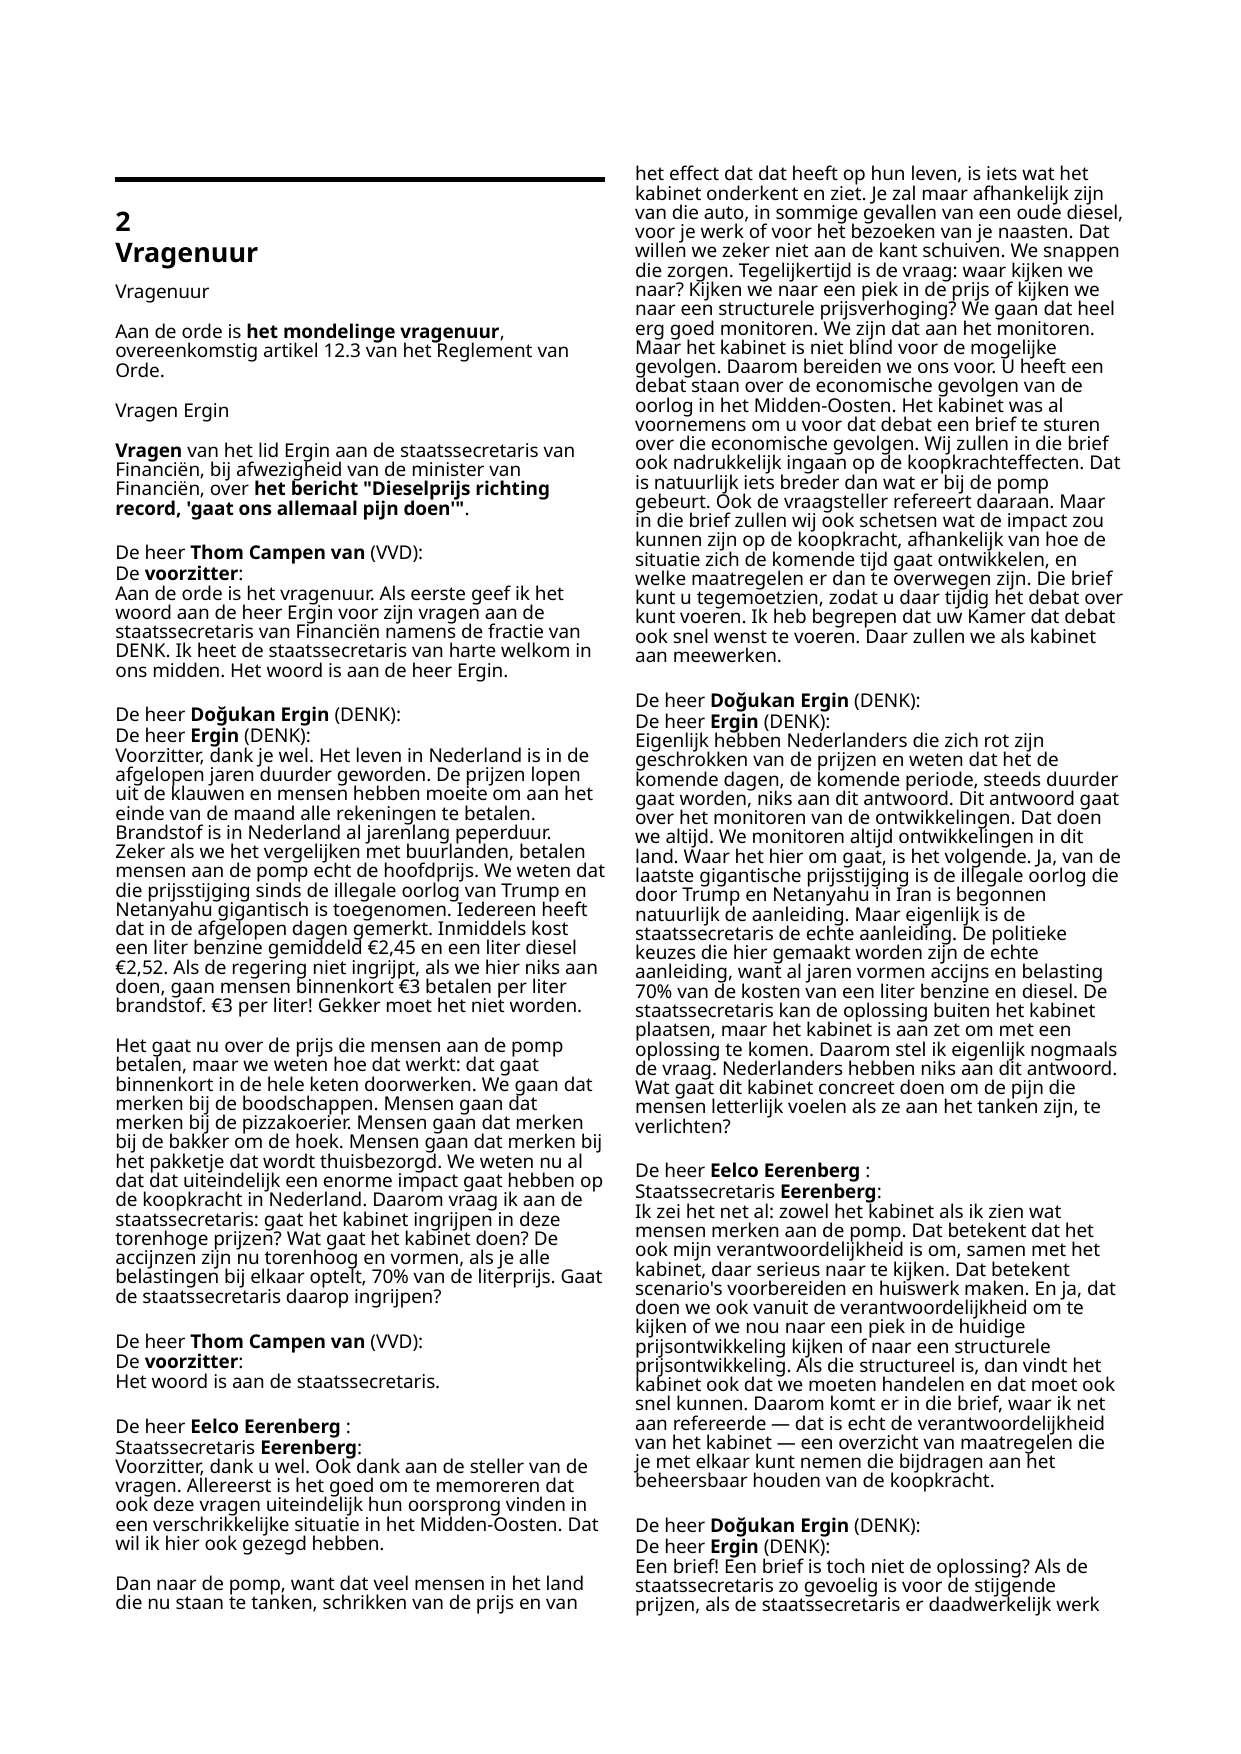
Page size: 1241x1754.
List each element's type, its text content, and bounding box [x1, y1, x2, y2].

text De voorzitter: [115, 1353, 605, 1373]
text Vragenuur [115, 239, 605, 283]
text De heer Ergin (DENK): [635, 1538, 1125, 1558]
text Eigenlijk hebben Nederlanders die zich rot zijn geschrokken van de prijzen en weten dat het de komende dagen, de komende periode, steeds duurder gaat worden, niks aan dit antwoord. Dit antwoord gaat over het monitoren van de ontwikkelingen. Dat doen we altijd. We monitoren altijd ontwikkelingen in dit land. Waar het hier om gaat, is het volgende. Ja, van de laatste gigantische prijsstijging is de illegale oorlog die door Trump en Netanyahu in Iran is begonnen natuurlijk de aanleiding. Maar eigenlijk is de staatssecretaris de echte aanleiding. De politieke keuzes die hier gemaakt worden zijn de echte aanleiding, want al jaren vormen accijns en belasting 70% van de kosten van een liter benzine en diesel. De staatssecretaris kan de oplossing buiten het kabinet plaatsen, maar het kabinet is aan zet om met een oplossing te komen. Daarom stel ik eigenlijk nogmaals de vraag. Nederlanders hebben niks aan dit antwoord. Wat gaat dit kabinet concreet doen om de pijn die mensen letterlijk voelen als ze aan het tanken zijn, te verlichten? [635, 732, 1125, 1137]
text Het gaat nu over de prijs die mensen aan de pomp betalen, maar we weten hoe dat werkt: dat gaat binnenkort in de hele keten doorwerken. We gaan dat merken bij de boodschappen. Mensen gaan dat merken bij de pizzakoerier. Mensen gaan dat merken bij de bakker om de hoek. Mensen gaan dat merken bij het pakketje dat wordt thuisbezorgd. We weten nu al dat dat uiteindelijk een enorme impact gaat hebben op de koopkracht in Nederland. Daarom vraag ik aan de staatssecretaris: gaat het kabinet ingrijpen in deze torenhoge prijzen? Wat gaat het kabinet doen? De accijnzen zijn nu torenhoog en vormen, als je alle belastingen bij elkaar optelt, 70% van de literprijs. Gaat de staatssecretaris daarop ingrijpen? [115, 1037, 605, 1307]
text Vragenuur [115, 283, 605, 302]
text De heer Doğukan Ergin (DENK): [635, 687, 1125, 713]
text De heer Ergin (DENK): [635, 713, 1125, 732]
text De voorzitter: [115, 565, 605, 584]
text Het woord is aan de staatssecretaris. [115, 1373, 605, 1392]
text Ik zei het net al: zowel het kabinet als ik zien wat mensen merken aan de pomp. Dat betekent dat het ook mijn verantwoordelijkheid is om, samen met het kabinet, daar serieus naar te kijken. Dat betekent scenario's voorbereiden en huiswerk maken. En ja, dat doen we ook vanuit de verantwoordelijkheid om te kijken of we nou naar een piek in de huidige prijsontwikkeling kijken of naar een structurele prijsontwikkeling. Als die structureel is, dan vindt het kabinet ook dat we moeten handelen en dat moet ook snel kunnen. Daarom komt er in die brief, waar ik net aan refereerde — dat is echt de verantwoordelijkheid van het kabinet — een overzicht van maatregelen die je met elkaar kunt nemen die bijdragen aan het beheersbaar houden van de koopkracht. [635, 1203, 1125, 1492]
text De heer Eelco Eerenberg : [115, 1413, 605, 1439]
text De heer Doğukan Ergin (DENK): [635, 1513, 1125, 1538]
text Staatssecretaris Eerenberg: [115, 1439, 605, 1458]
text De heer Thom Campen van (VVD): [115, 539, 605, 565]
text het effect dat dat heeft op hun leven, is iets wat het kabinet onderkent en ziet. Je zal maar afhankelijk zijn van die auto, in sommige gevallen van een oude diesel, voor je werk of voor het bezoeken van je naasten. Dat willen we zeker niet aan de kant schuiven. We snappen die zorgen. Tegelijkertijd is de vraag: waar kijken we naar? Kijken we naar een piek in de prijs of kijken we naar een structurele prijsverhoging? We gaan dat heel erg goed monitoren. We zijn dat aan het monitoren. Maar het kabinet is niet blind voor de mogelijke gevolgen. Daarom bereiden we ons voor. U heeft een debat staan over de economische gevolgen van de oorlog in het Midden-Oosten. Het kabinet was al voornemens om u voor dat debat een brief te sturen over die economische gevolgen. Wij zullen in die brief ook nadrukkelijk ingaan op de koopkrachteffecten. Dat is natuurlijk iets breder dan wat er bij de pomp gebeurt. Ook de vraagsteller refereert daaraan. Maar in die brief zullen wij ook schetsen wat de impact zou kunnen zijn op de koopkracht, afhankelijk van hoe de situatie zich de komende tijd gaat ontwikkelen, en welke maatregelen er dan te overwegen zijn. Die brief kunt u tegemoetzien, zodat u daar tijdig het debat over kunt voeren. Ik heb begrepen dat uw Kamer dat debat ook snel wenst te voeren. Daar zullen we als kabinet aan meewerken. [635, 165, 1125, 666]
text De heer Ergin (DENK): [115, 727, 605, 747]
text Aan de orde is het mondelinge vragenuur, overeenkomstig artikel 12.3 van het Reglement van Orde. [115, 323, 605, 381]
text Vragen Ergin [115, 402, 605, 421]
text Voorzitter, dank u wel. Ook dank aan de steller van de vragen. Allereerst is het goed om te memoreren dat ook deze vragen uiteindelijk hun oorsprong vinden in een verschrikkelijke situatie in het Midden-Oosten. Dat wil ik hier ook gezegd hebben. [115, 1458, 605, 1554]
text Voorzitter, dank je wel. Het leven in Nederland is in de afgelopen jaren duurder geworden. De prijzen lopen uit de klauwen en mensen hebben moeite om aan het einde van de maand alle rekeningen te betalen. Brandstof is in Nederland al jarenlang peperduur. Zeker als we het vergelijken met buurlanden, betalen mensen aan de pomp echt de hoofdprijs. We weten dat die prijsstijging sinds de illegale oorlog van Trump en Netanyahu gigantisch is toegenomen. Iedereen heeft dat in de afgelopen dagen gemerkt. Inmiddels kost een liter benzine gemiddeld €2,45 en een liter diesel €2,52. Als de regering niet ingrijpt, als we hier niks aan doen, gaan mensen binnenkort €3 betalen per liter brandstof. €3 per liter! Gekker moet het niet worden. [115, 747, 605, 1016]
text De heer Doğukan Ergin (DENK): [115, 702, 605, 727]
text De heer Thom Campen van (VVD): [115, 1328, 605, 1353]
text Dan naar de pomp, want dat veel mensen in het land die nu staan te tanken, schrikken van de prijs en van [115, 1575, 605, 1613]
text Een brief! Een brief is toch niet de oplossing? Als de staatssecretaris zo gevoelig is voor de stijgende prijzen, als de staatssecretaris er daadwerkelijk werk [635, 1558, 1125, 1615]
text Aan de orde is het vragenuur. Als eerste geef ik het woord aan de heer Ergin voor zijn vragen aan de staatssecretaris van Financiën namens de fractie van DENK. Ik heet de staatssecretaris van harte welkom in ons midden. Het woord is aan de heer Ergin. [115, 584, 605, 681]
text Staatssecretaris Eerenberg: [635, 1183, 1125, 1203]
text De heer Eelco Eerenberg : [635, 1158, 1125, 1183]
text Vragen van het lid Ergin aan de staatssecretaris van Financiën, bij afwezigheid van de minister van Financiën, over het bericht "Dieselprijs richting record, 'gaat ons allemaal pijn doen'". [115, 442, 605, 519]
text 2 [115, 203, 605, 239]
